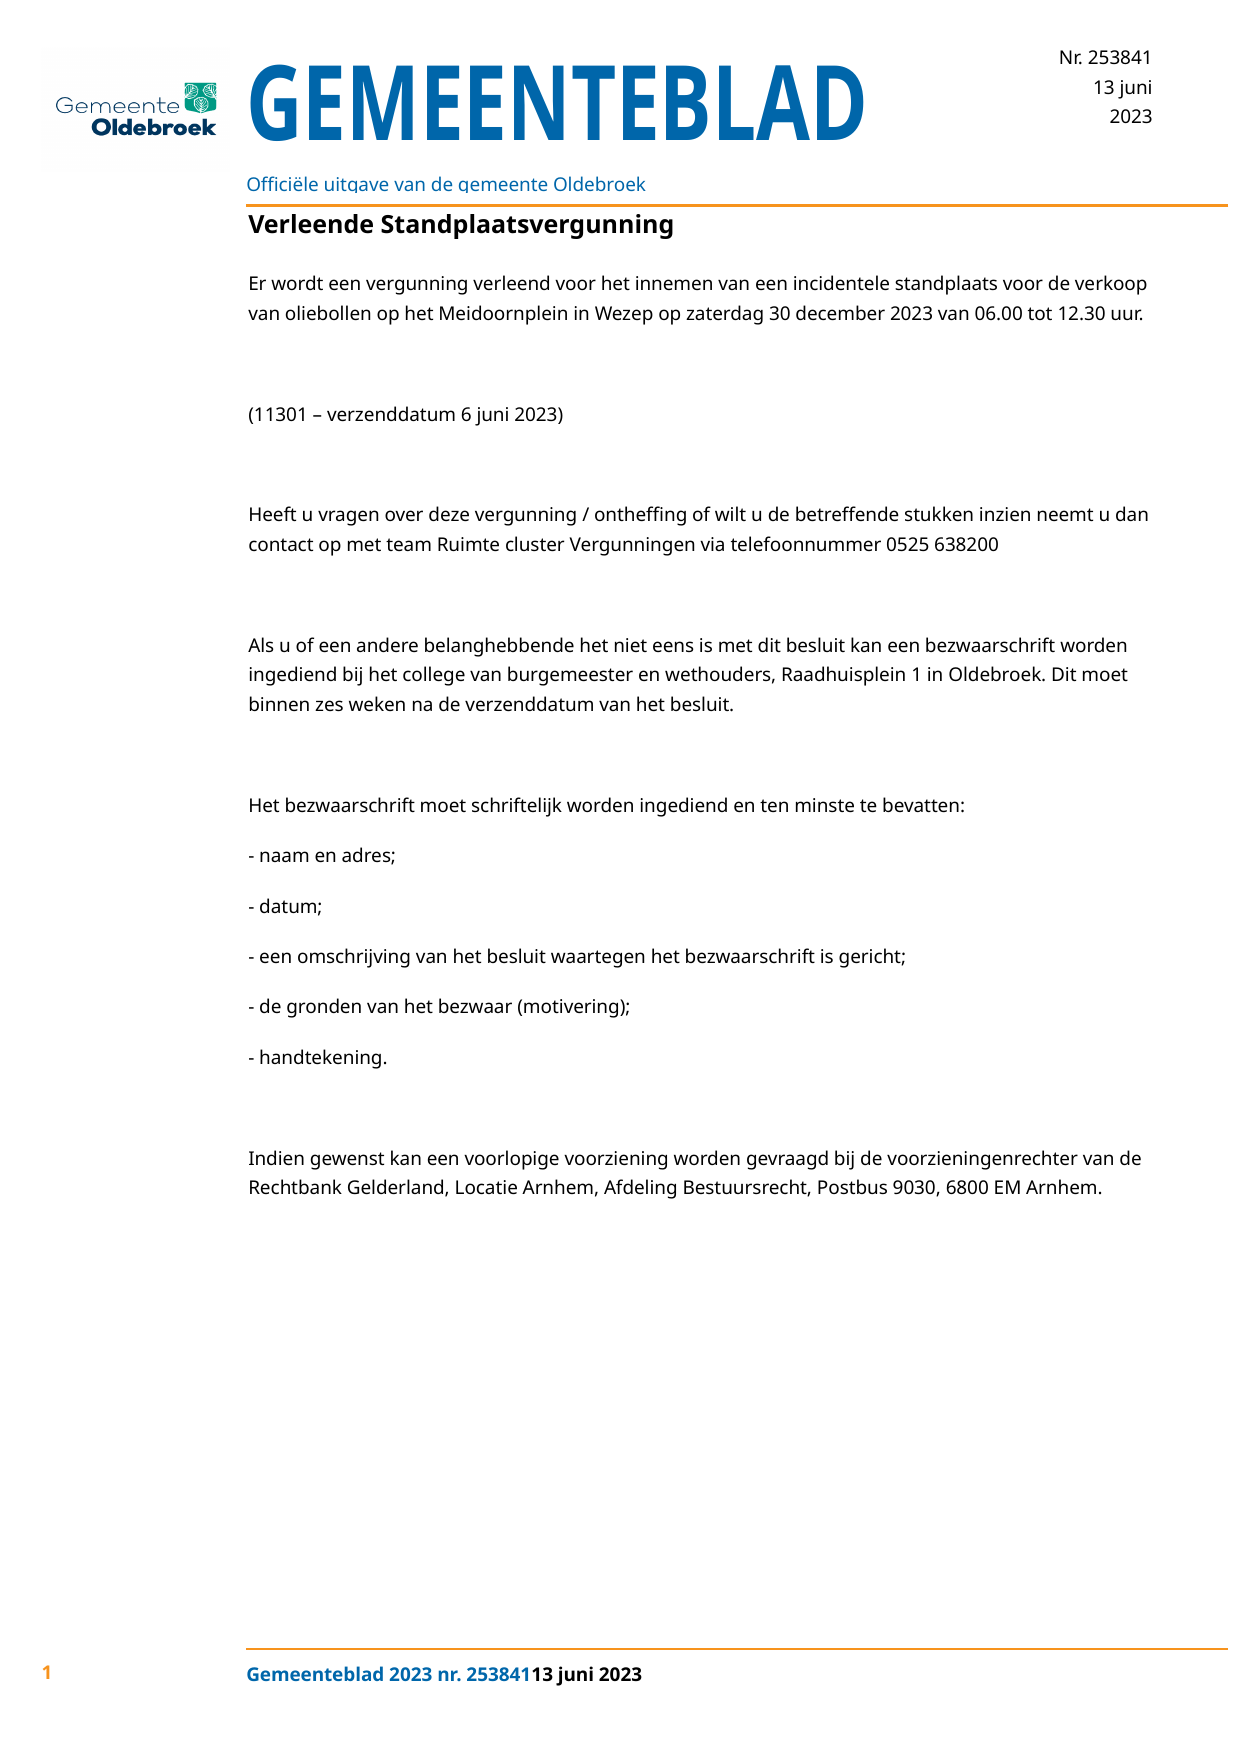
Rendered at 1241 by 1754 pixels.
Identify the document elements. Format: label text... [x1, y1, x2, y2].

text - datum; [248, 893, 1152, 918]
text Het bezwaarschrift moet schriftelijk worden ingediend en ten minste te bevatten: [248, 792, 1152, 818]
text Als u of een andere belanghebbende het niet eens is met dit besluit kan een bezwaarschrift worden ingediend bij het college van burgemeester en wethouders, Raadhuisplein 1 in Oldebroek. Dit moet binnen zes weken na de verzenddatum van het besluit. [248, 632, 1152, 717]
text Heeft u vragen over deze vergunning / ontheffing of wilt u de betreffende stukken inzien neemt u dan contact op met team Ruimte cluster Vergunningen via telefoonnummer 0525 638200 [248, 502, 1152, 557]
text (11301 – verzenddatum 6 juni 2023) [248, 401, 1152, 426]
text - de gronden van het bezwaar (motivering); [248, 994, 1152, 1019]
text - naam en adres; [248, 842, 1152, 868]
picture [41, 47, 231, 172]
text Indien gewenst kan een voorlopige voorziening worden gevraagd bij de voorzieningenrechter van de Rechtbank Gelderland, Locatie Arnhem, Afdeling Bestuursrecht, Postbus 9030, 6800 EM Arnhem. [248, 1145, 1152, 1200]
text Verleende Standplaatsvergunning [248, 207, 1152, 241]
text Er wordt een vergunning verleend voor het innemen van een incidentele standplaats voor de verkoop van oliebollen op het Meidoornplein in Wezep op zaterdag 30 december 2023 van 06.00 tot 12.30 uur. [248, 270, 1152, 326]
text - handtekening. [248, 1044, 1152, 1070]
text - een omschrijving van het besluit waartegen het bezwaarschrift is gericht; [248, 943, 1152, 969]
